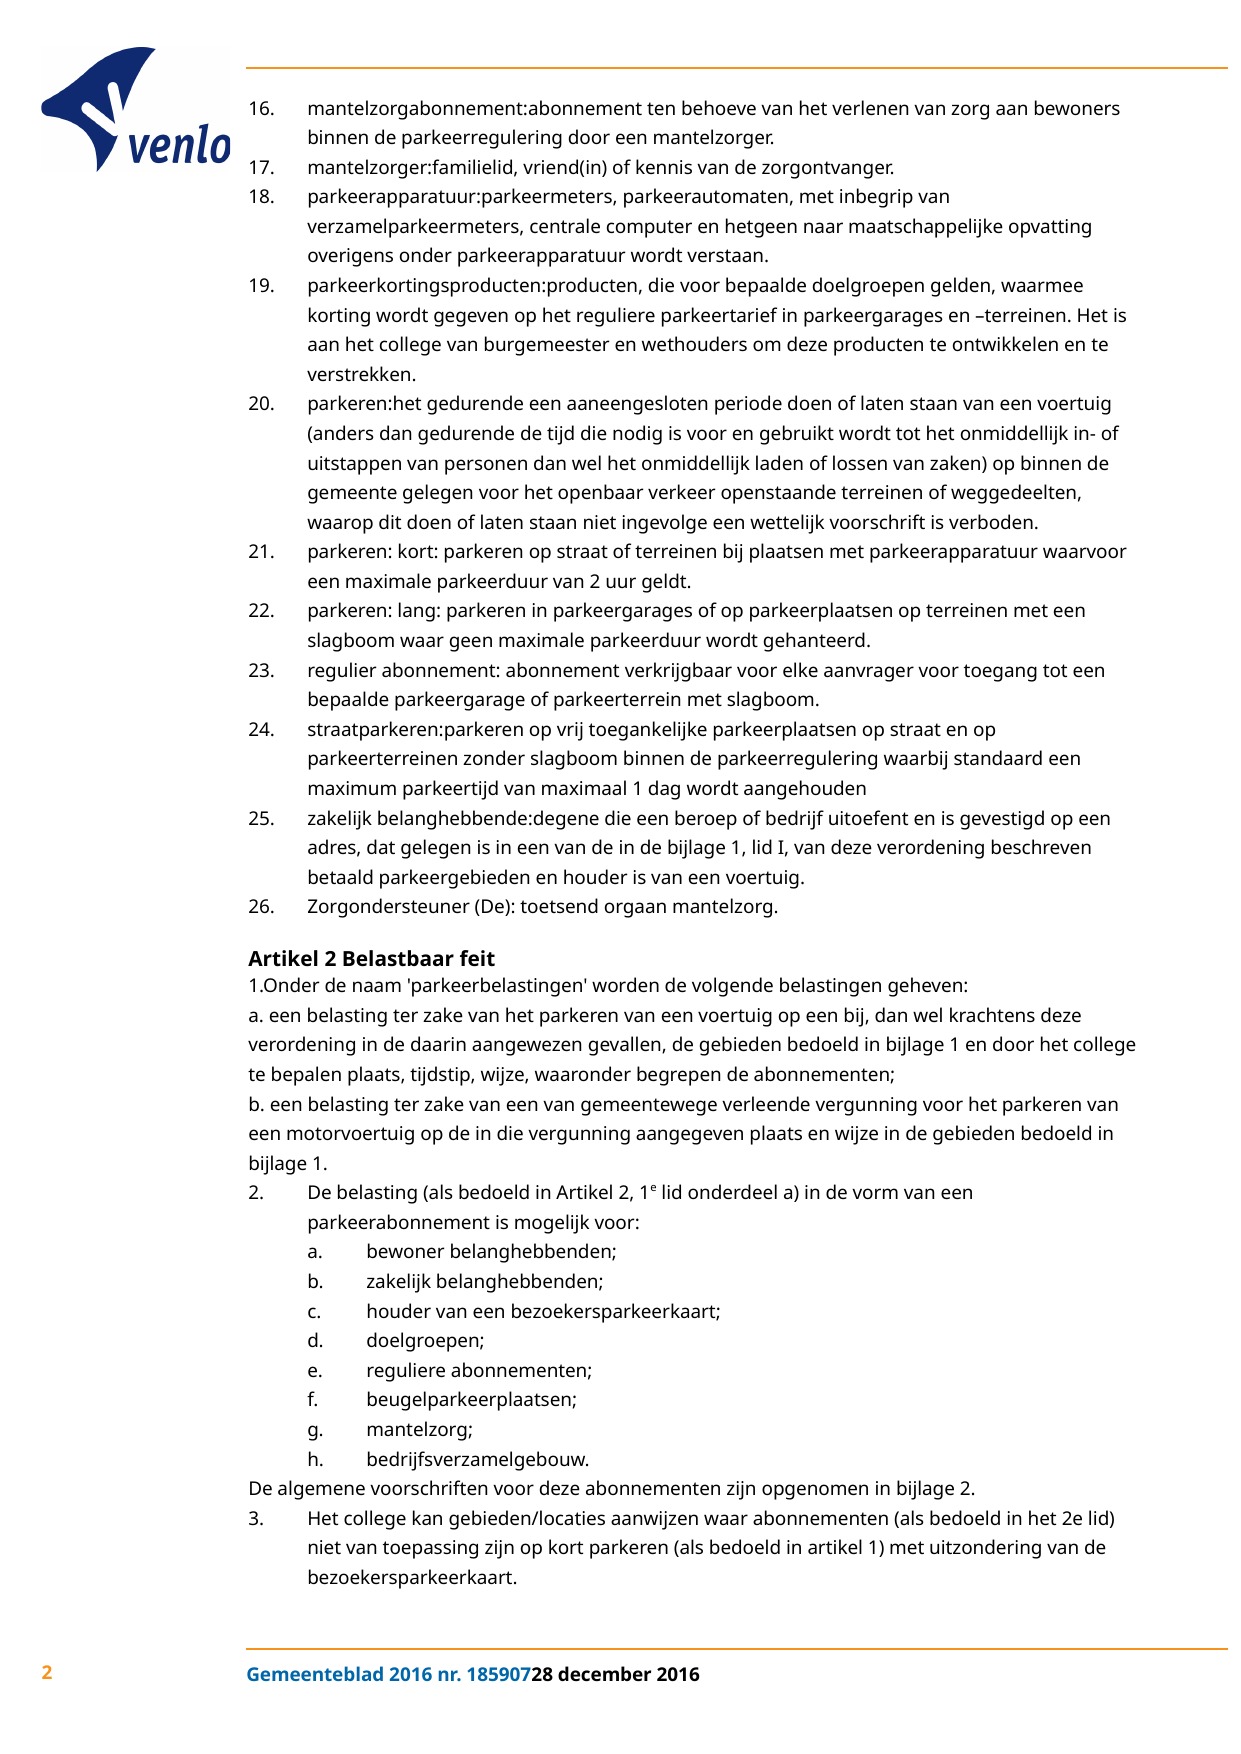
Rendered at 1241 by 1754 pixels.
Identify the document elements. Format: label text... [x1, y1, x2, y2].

text Artikel 2 Belastbaar feit [248, 944, 1152, 972]
list houder van een bezoekersparkeerkaart; [307, 1298, 1152, 1323]
text b. een belasting ter zake van een van gemeentewege verleende vergunning voor het parkeren van een motorvoertuig op de in die vergunning aangegeven plaats en wijze in de gebieden bedoeld in bijlage 1. [248, 1091, 1152, 1176]
list regulier abonnement: abonnement verkrijgbaar voor elke aanvrager voor toegang tot een bepaalde parkeergarage of parkeerterrein met slagboom. [248, 657, 1152, 712]
list parkeren: lang: parkeren in parkeergarages of op parkeerplaatsen op terreinen met een slagboom waar geen maximale parkeerduur wordt gehanteerd. [248, 598, 1152, 653]
list reguliere abonnementen; [307, 1357, 1152, 1383]
list bewoner belanghebbenden; [307, 1239, 1152, 1264]
list mantelzorger:familielid, vriend(in) of kennis van de zorgontvanger. [248, 154, 1152, 180]
list mantelzorg; [307, 1416, 1152, 1442]
text De algemene voorschriften voor deze abonnementen zijn opgenomen in bijlage 2. [248, 1475, 1152, 1501]
text 1.Onder de naam 'parkeerbelastingen' worden de volgende belastingen geheven: [248, 972, 1152, 998]
list parkeren:het gedurende een aaneengesloten periode doen of laten staan van een voertuig (anders dan gedurende de tijd die nodig is voor en gebruikt wordt tot het onmiddellijk in- of uitstappen van personen dan wel het onmiddellijk laden of lossen van zaken) op binnen de gemeente gelegen voor het openbaar verkeer openstaande terreinen of weggedeelten, waarop dit doen of laten staan niet ingevolge een wettelijk voorschrift is verboden. [248, 391, 1152, 535]
list zakelijk belanghebbende:degene die een beroep of bedrijf uitoefent en is gevestigd op een adres, dat gelegen is in een van de in de bijlage 1, lid I, van deze verordening beschreven betaald parkeergebieden en houder is van een voertuig. [248, 805, 1152, 890]
list doelgroepen; [307, 1327, 1152, 1353]
list straatparkeren:parkeren op vrij toegankelijke parkeerplaatsen op straat en op parkeerterreinen zonder slagboom binnen de parkeerregulering waarbij standaard een maximum parkeertijd van maximaal 1 dag wordt aangehouden [248, 716, 1152, 801]
list zakelijk belanghebbenden; [307, 1268, 1152, 1294]
list parkeren: kort: parkeren op straat of terreinen bij plaatsen met parkeerapparatuur waarvoor een maximale parkeerduur van 2 uur geldt. [248, 538, 1152, 594]
list Het college kan gebieden/locaties aanwijzen waar abonnementen (als bedoeld in het 2e lid) niet van toepassing zijn op kort parkeren (als bedoeld in artikel 1) met uitzondering van de bezoekersparkeerkaart. [248, 1505, 1152, 1590]
list De belasting (als bedoeld in Artikel 2, 1e lid onderdeel a) in de vorm van een parkeerabonnement is mogelijk voor: [248, 1179, 1152, 1235]
picture [41, 47, 231, 172]
list parkeerapparatuur:parkeermeters, parkeerautomaten, met inbegrip van verzamelparkeermeters, centrale computer en hetgeen naar maatschappelijke opvatting overigens onder parkeerapparatuur wordt verstaan. [248, 183, 1152, 268]
list bedrijfsverzamelgebouw. [307, 1446, 1152, 1471]
list parkeerkortingsproducten:producten, die voor bepaalde doelgroepen gelden, waarmee korting wordt gegeven op het reguliere parkeertarief in parkeergarages en –terreinen. Het is aan het college van burgemeester en wethouders om deze producten te ontwikkelen en te verstrekken. [248, 272, 1152, 387]
list mantelzorgabonnement:abonnement ten behoeve van het verlenen van zorg aan bewoners binnen de parkeerregulering door een mantelzorger. [248, 95, 1152, 150]
list Zorgondersteuner (De): toetsend orgaan mantelzorg. [248, 893, 1152, 919]
text a. een belasting ter zake van het parkeren van een voertuig op een bij, dan wel krachtens deze verordening in de daarin aangewezen gevallen, de gebieden bedoeld in bijlage 1 en door het college te bepalen plaats, tijdstip, wijze, waaronder begrepen de abonnementen; [248, 1002, 1152, 1087]
list beugelparkeerplaatsen; [307, 1387, 1152, 1412]
